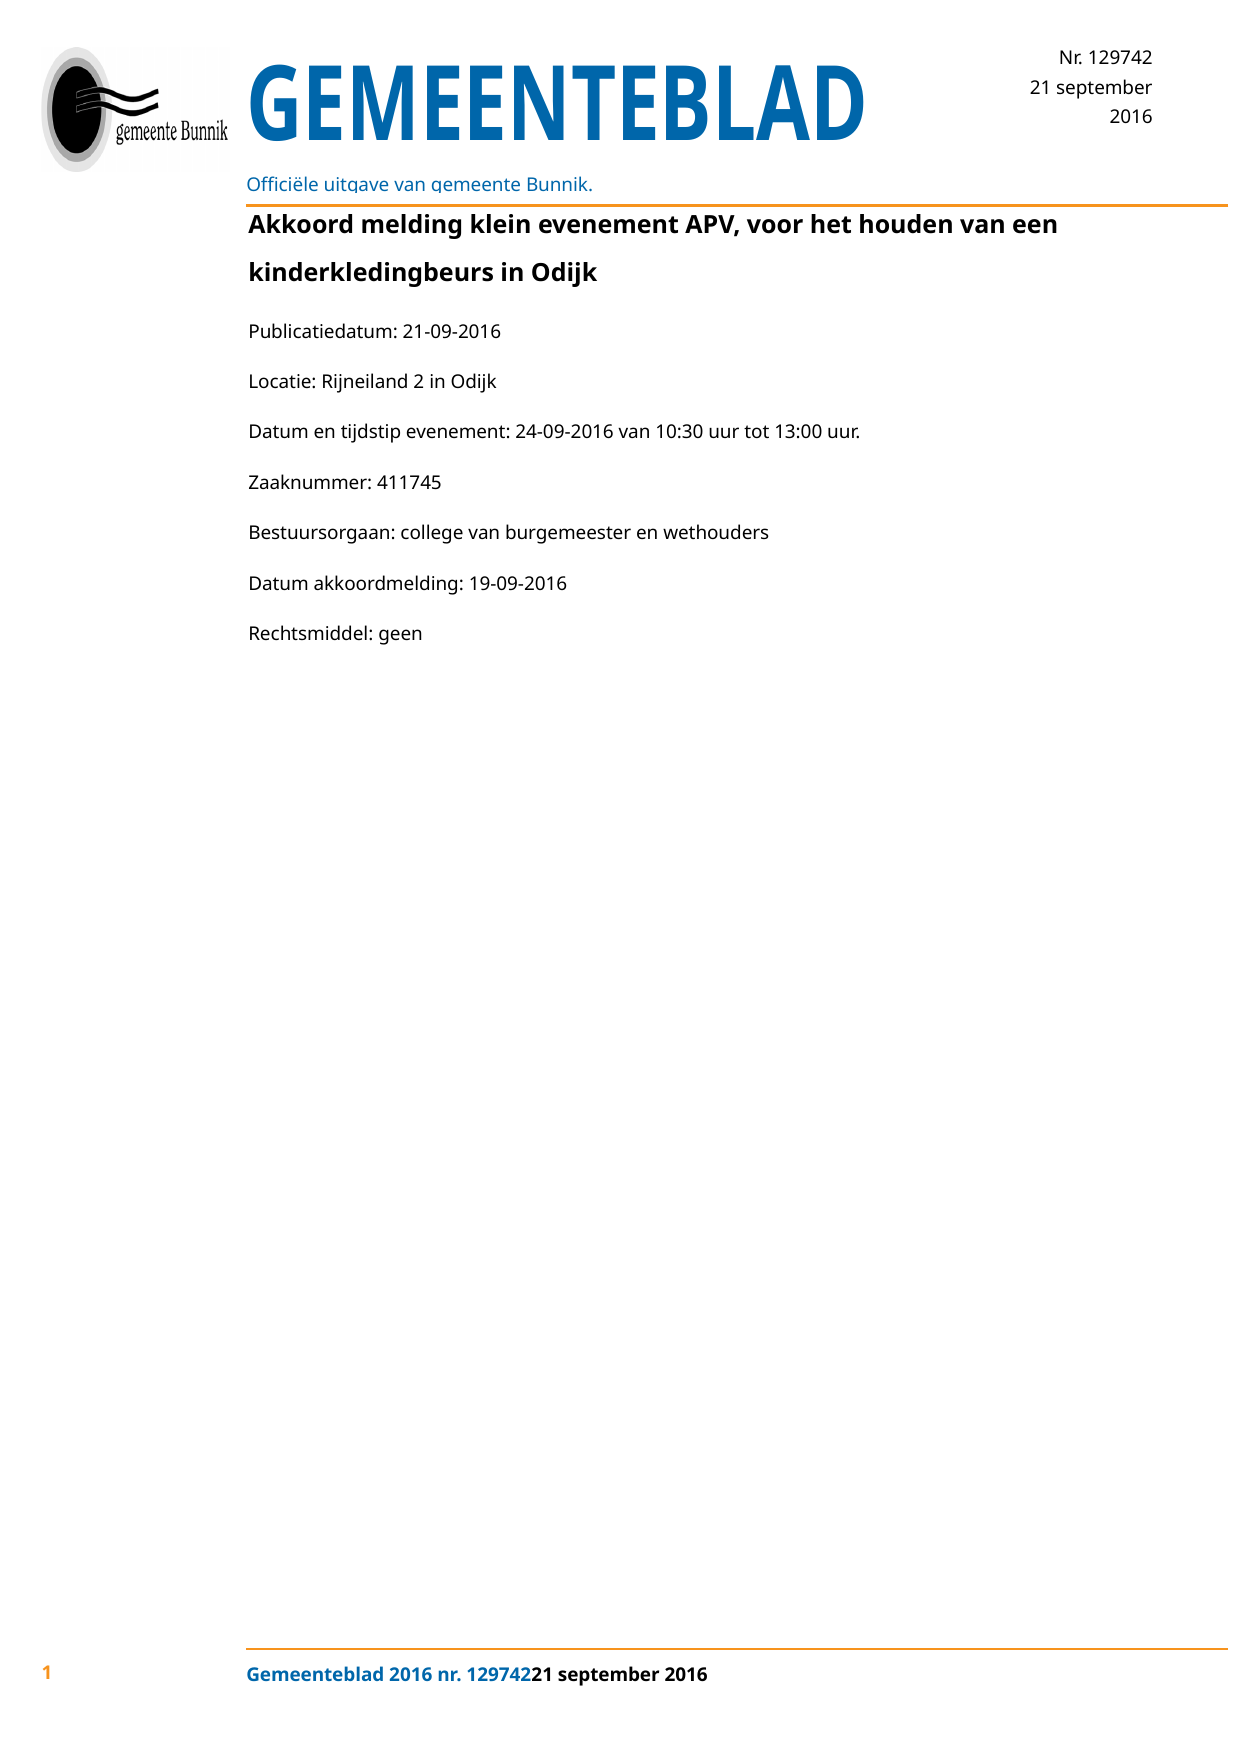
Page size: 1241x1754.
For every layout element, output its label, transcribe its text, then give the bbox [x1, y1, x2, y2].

text Datum en tijdstip evenement: 24-09-2016 van 10:30 uur tot 13:00 uur. [248, 419, 1152, 444]
text Akkoord melding klein evenement APV, voor het houden van een kinderkledingbeurs in Odijk [248, 207, 1152, 288]
picture [41, 47, 231, 172]
text Rechtsmiddel: geen [248, 620, 1152, 646]
text Bestuursorgaan: college van burgemeester en wethouders [248, 519, 1152, 545]
text Publicatiedatum: 21-09-2016 [248, 318, 1152, 344]
text Zaaknummer: 411745 [248, 469, 1152, 495]
text Locatie: Rijneiland 2 in Odijk [248, 368, 1152, 394]
text Datum akkoordmelding: 19-09-2016 [248, 570, 1152, 596]
